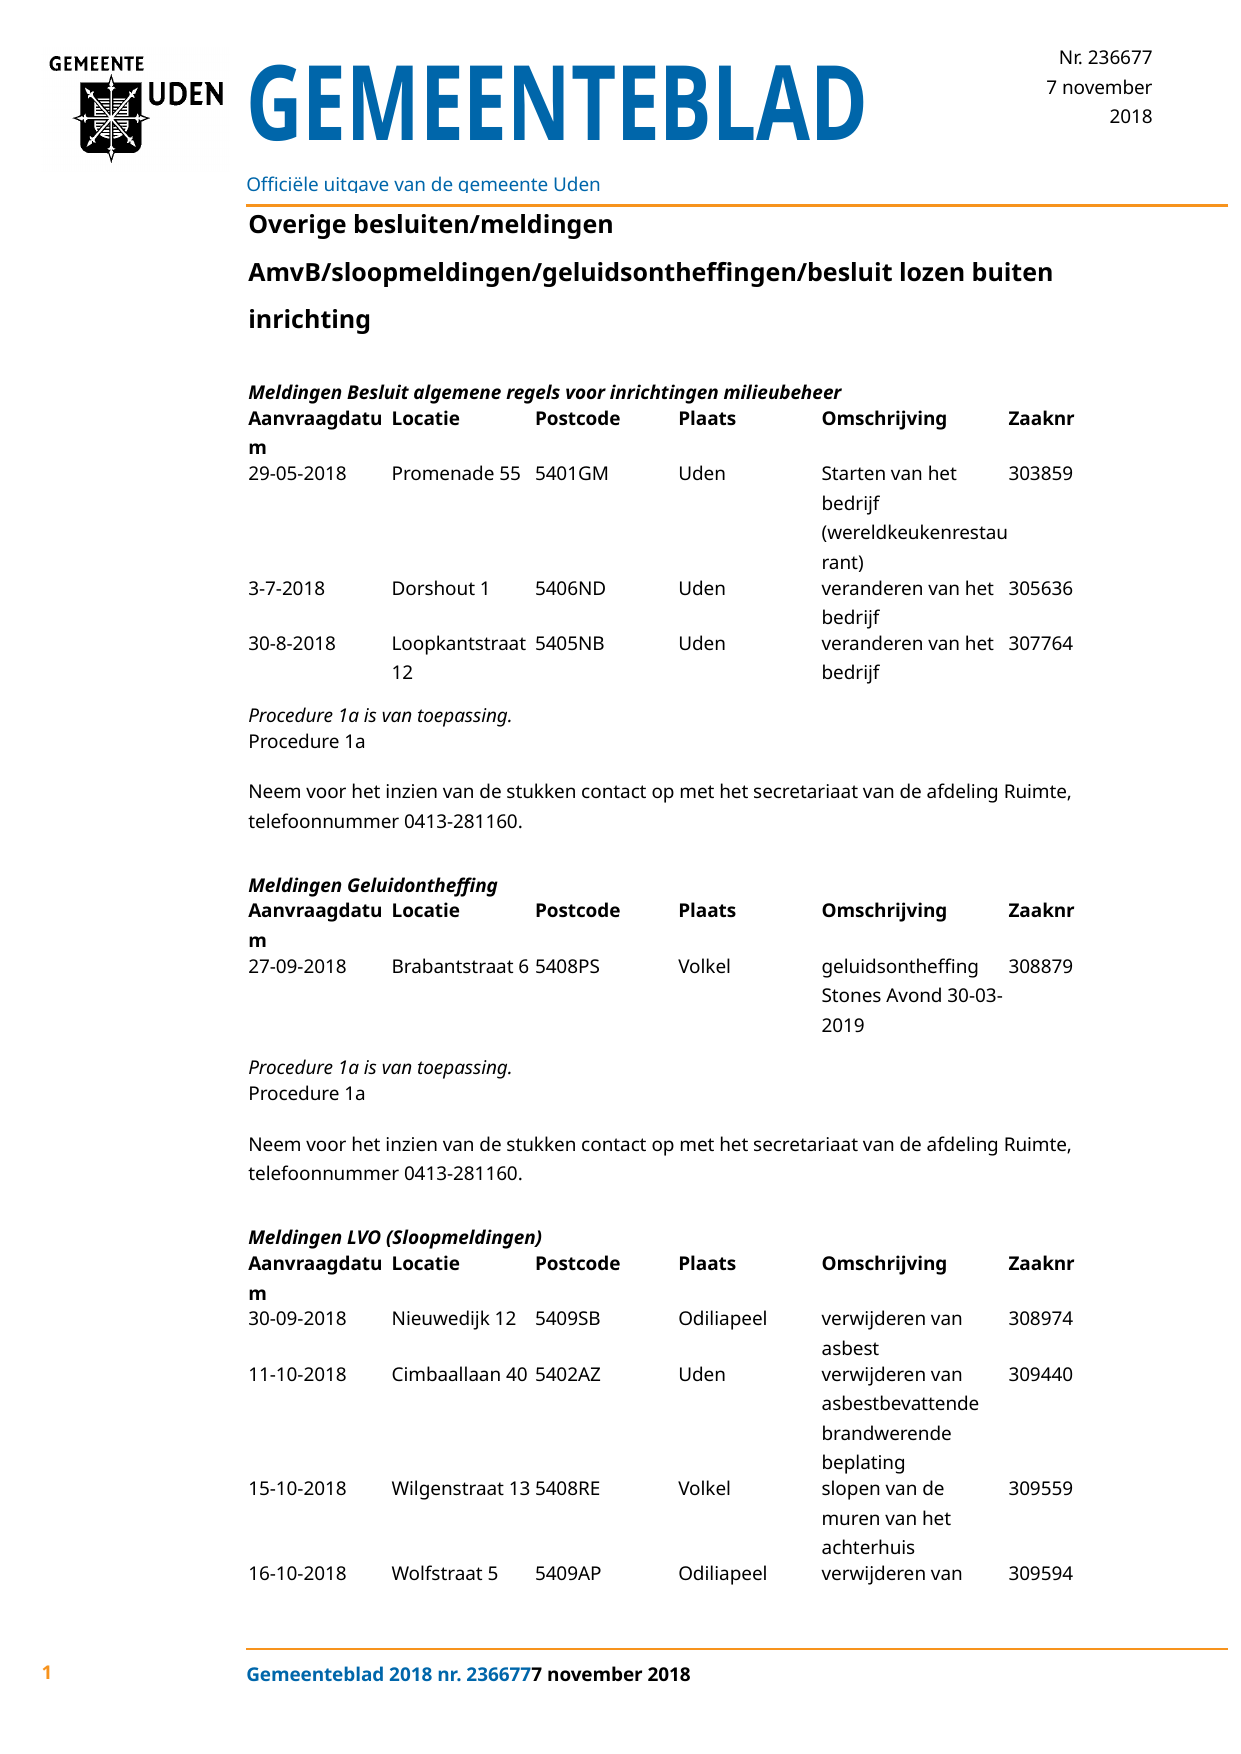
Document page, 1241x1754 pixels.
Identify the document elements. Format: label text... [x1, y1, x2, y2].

table_header Omschrijving [821, 405, 1008, 460]
table_cell Odiliapeel [678, 1560, 821, 1586]
table_cell 303859 [1008, 460, 1152, 575]
table_header Plaats [678, 898, 821, 953]
table_cell 5405NB [535, 630, 678, 685]
table_cell 16-10-2018 [248, 1560, 391, 1586]
text Procedure 1a [248, 1080, 1152, 1106]
table_header Locatie [391, 898, 535, 953]
table_cell Loopkantstraat 12 [391, 630, 535, 685]
table_header Plaats [678, 1250, 821, 1305]
table_cell Promenade 55 [391, 460, 535, 575]
table_cell veranderen van het bedrijf [821, 575, 1008, 630]
table_cell 29-05-2018 [248, 460, 391, 575]
text Neem voor het inzien van de stukken contact op met het secretariaat van de afdeling Ruimte, telefoonnummer 0413-281160. [248, 778, 1152, 833]
table_cell 5406ND [535, 575, 678, 630]
table_cell 5409AP [535, 1560, 678, 1586]
table_cell Nieuwedijk 12 [391, 1305, 535, 1361]
table_header Postcode [535, 405, 678, 460]
table_cell Odiliapeel [678, 1305, 821, 1361]
table_cell 5402AZ [535, 1361, 678, 1475]
table_cell 307764 [1008, 630, 1152, 685]
table_cell 309559 [1008, 1475, 1152, 1560]
table_header Zaaknr [1008, 898, 1152, 953]
text Neem voor het inzien van de stukken contact op met het secretariaat van de afdeling Ruimte, telefoonnummer 0413-281160. [248, 1131, 1152, 1186]
table_cell Volkel [678, 953, 821, 1038]
table_header Omschrijving [821, 898, 1008, 953]
table_cell 30-8-2018 [248, 630, 391, 685]
table_cell slopen van de muren van het achterhuis [821, 1475, 1008, 1560]
table_cell verwijderen van asbestbevattende brandwerende beplating [821, 1361, 1008, 1475]
table_header Zaaknr [1008, 1250, 1152, 1305]
table_cell Brabantstraat 6 [391, 953, 535, 1038]
table_cell Dorshout 1 [391, 575, 535, 630]
table_cell Uden [678, 630, 821, 685]
text Meldingen Geluidontheffing [248, 872, 1152, 897]
table_cell 308879 [1008, 953, 1152, 1038]
table_header Locatie [391, 1250, 535, 1305]
text Procedure 1a is van toepassing. [248, 1054, 1152, 1080]
table_cell 27-09-2018 [248, 953, 391, 1038]
text Overige besluiten/meldingen AmvB/sloopmeldingen/geluidsontheffingen/besluit lozen buiten inrichting [248, 207, 1152, 336]
table_cell 5409SB [535, 1305, 678, 1361]
table_cell 11-10-2018 [248, 1361, 391, 1475]
table_cell 3-7-2018 [248, 575, 391, 630]
table_cell Uden [678, 460, 821, 575]
table_cell 5401GM [535, 460, 678, 575]
table_cell verwijderen van [821, 1560, 1008, 1586]
table_header Omschrijving [821, 1250, 1008, 1305]
table_header Aanvraagdatum [248, 405, 391, 460]
text Procedure 1a [248, 728, 1152, 753]
table_cell Wilgenstraat 13 [391, 1475, 535, 1560]
table_header Aanvraagdatum [248, 1250, 391, 1305]
table_cell 5408RE [535, 1475, 678, 1560]
table_cell 308974 [1008, 1305, 1152, 1361]
table_cell Uden [678, 1361, 821, 1475]
table_cell 30-09-2018 [248, 1305, 391, 1361]
table_cell Wolfstraat 5 [391, 1560, 535, 1586]
table_header Locatie [391, 405, 535, 460]
table_cell 15-10-2018 [248, 1475, 391, 1560]
table_cell 309440 [1008, 1361, 1152, 1475]
table_cell Volkel [678, 1475, 821, 1560]
text Meldingen Besluit algemene regels voor inrichtingen milieubeheer [248, 379, 1152, 405]
table_cell verwijderen van asbest [821, 1305, 1008, 1361]
table_cell Cimbaallaan 40 [391, 1361, 535, 1475]
table_header Aanvraagdatum [248, 898, 391, 953]
picture [41, 47, 231, 172]
table_header Zaaknr [1008, 405, 1152, 460]
table_header Postcode [535, 898, 678, 953]
table_cell 309594 [1008, 1560, 1152, 1586]
table_header Postcode [535, 1250, 678, 1305]
table_cell Uden [678, 575, 821, 630]
table_cell Starten van het bedrijf (wereldkeukenrestaurant) [821, 460, 1008, 575]
text Meldingen LVO (Sloopmeldingen) [248, 1224, 1152, 1250]
table_cell geluidsontheffing Stones Avond 30-03-2019 [821, 953, 1008, 1038]
table_cell 5408PS [535, 953, 678, 1038]
text Procedure 1a is van toepassing. [248, 702, 1152, 728]
table_cell 305636 [1008, 575, 1152, 630]
table_cell veranderen van het bedrijf [821, 630, 1008, 685]
table_header Plaats [678, 405, 821, 460]
